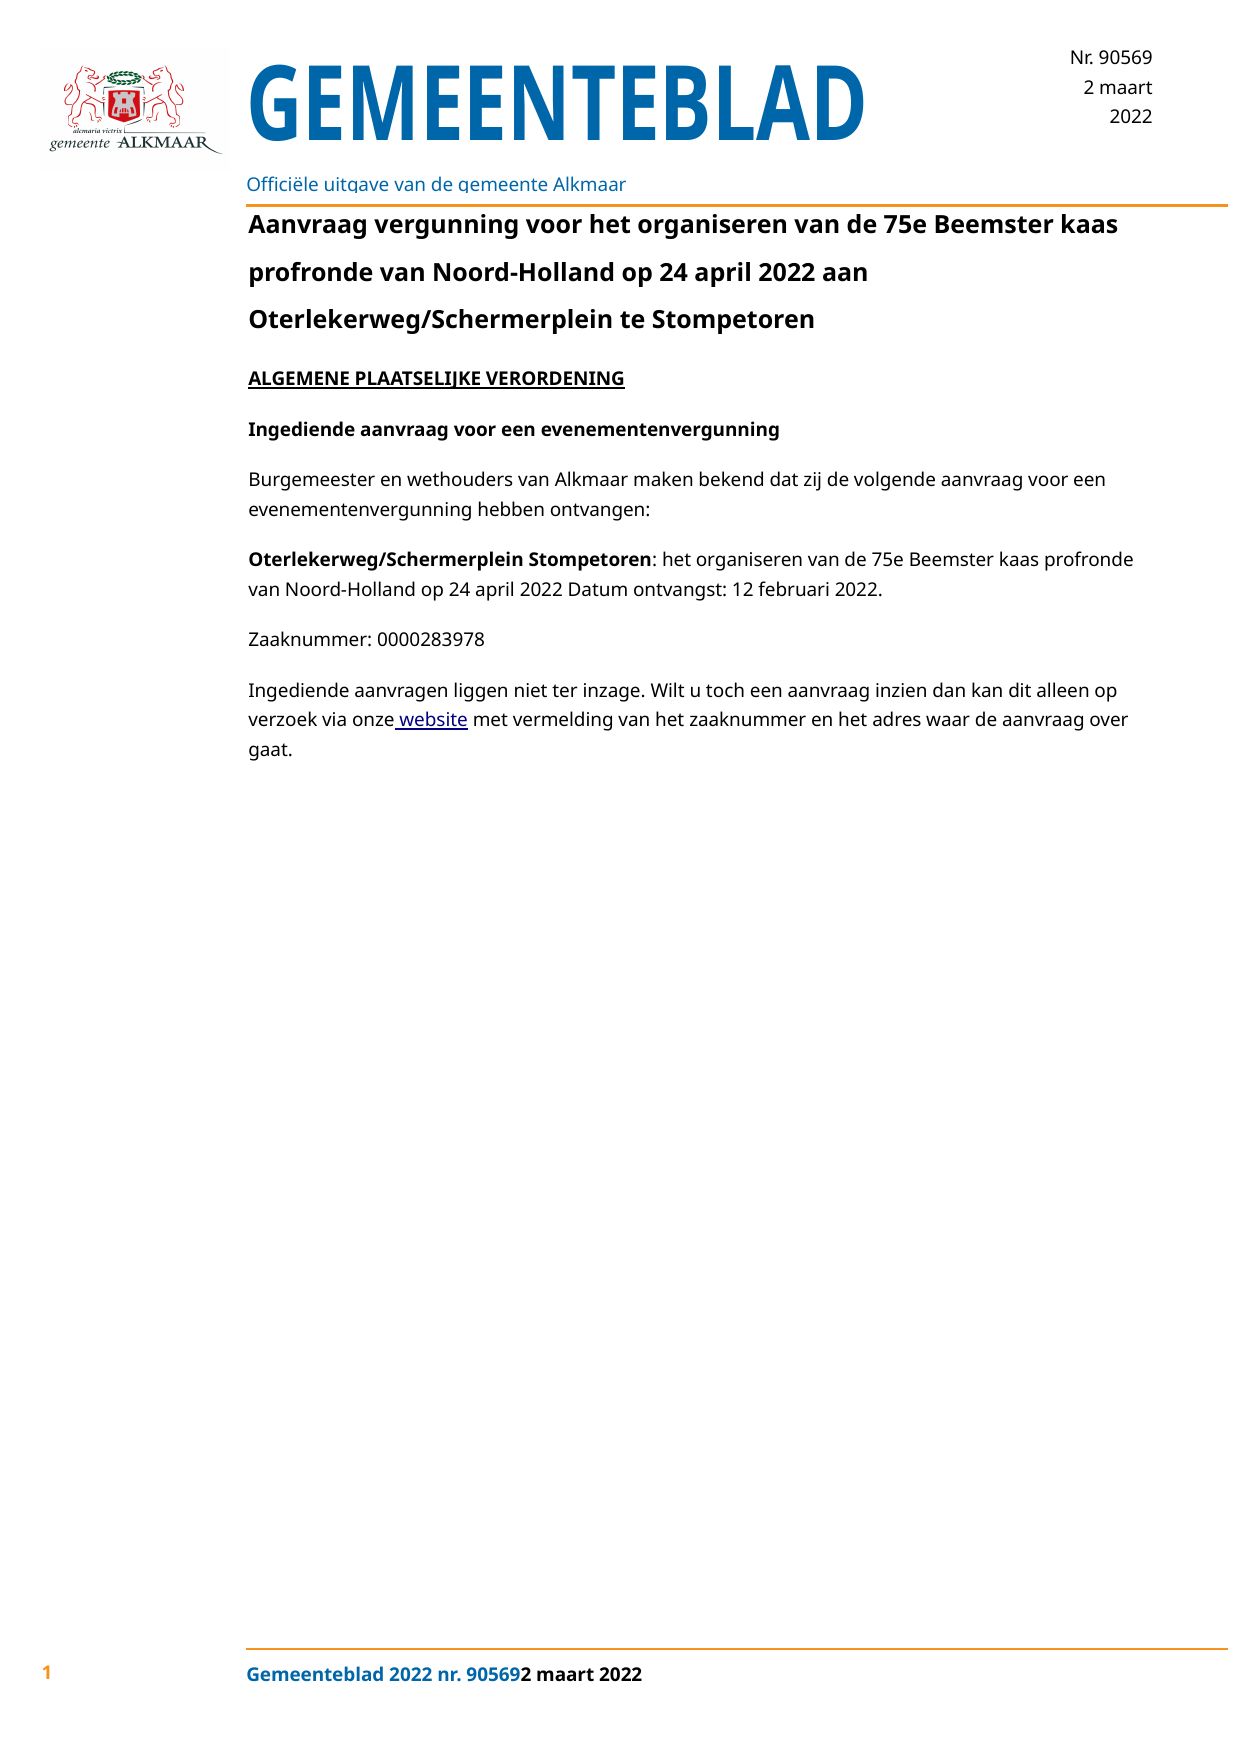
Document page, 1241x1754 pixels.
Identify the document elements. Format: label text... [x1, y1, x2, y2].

text Ingediende aanvraag voor een evenementenvergunning [248, 416, 1152, 442]
text Aanvraag vergunning voor het organiseren van de 75e Beemster kaas profronde van Noord-Holland op 24 april 2022 aan Oterlekerweg/Schermerplein te Stompetoren [248, 207, 1152, 336]
text ALGEMENE PLAATSELIJKE VERORDENING [248, 366, 1152, 391]
picture [41, 47, 231, 172]
text Zaaknummer: 0000283978 [248, 626, 1152, 652]
text Burgemeester en wethouders van Alkmaar maken bekend dat zij de volgende aanvraag voor een evenementenvergunning hebben ontvangen: [248, 466, 1152, 522]
text Ingediende aanvragen liggen niet ter inzage. Wilt u toch een aanvraag inzien dan kan dit alleen op verzoek via onze website met vermelding van het zaaknummer en het adres waar de aanvraag over gaat. [248, 677, 1152, 762]
text Oterlekerweg/Schermerplein Stompetoren: het organiseren van de 75e Beemster kaas profronde van Noord-Holland op 24 april 2022 Datum ontvangst: 12 februari 2022. [248, 546, 1152, 602]
